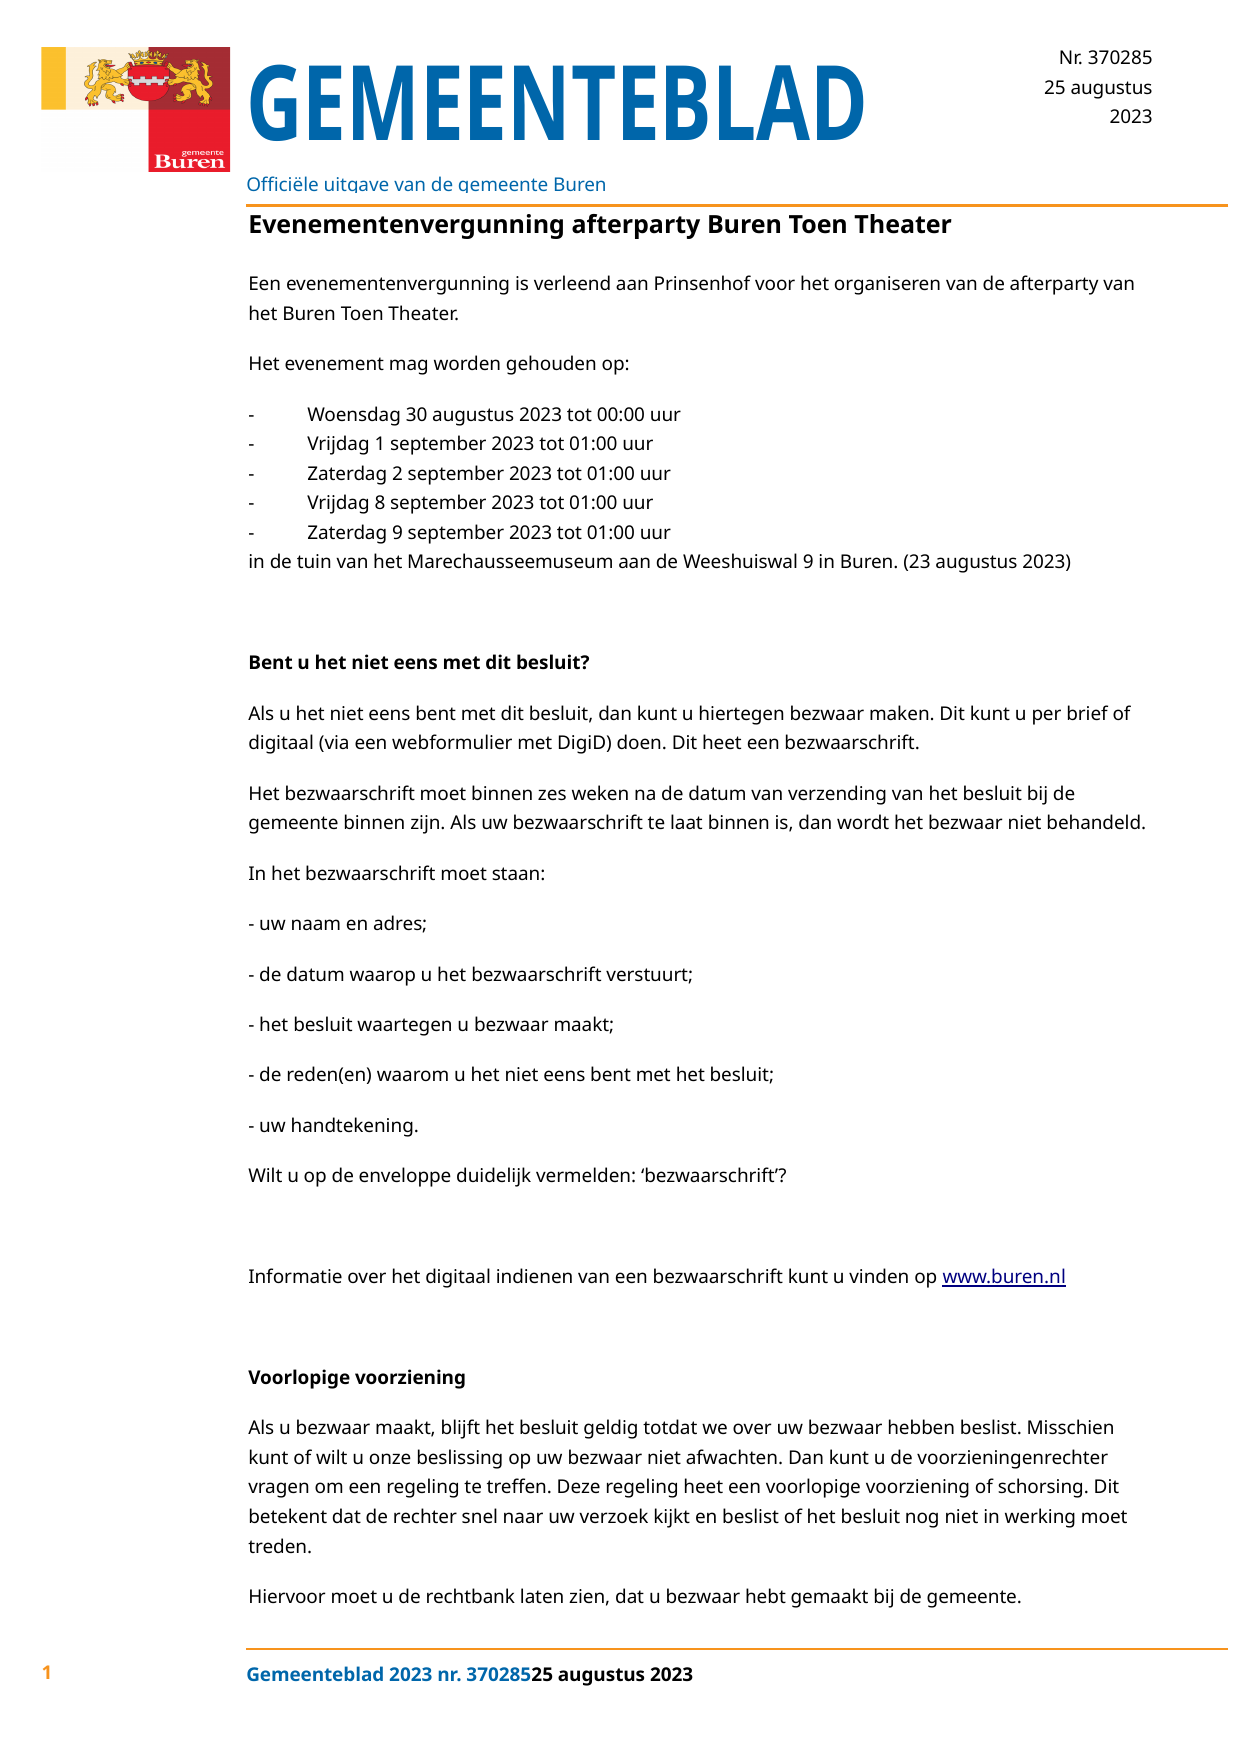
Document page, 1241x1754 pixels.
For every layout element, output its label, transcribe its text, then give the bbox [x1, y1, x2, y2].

text Voorlopige voorziening [248, 1364, 1152, 1390]
text - het besluit waartegen u bezwaar maakt; [248, 1011, 1152, 1037]
text - uw handtekening. [248, 1112, 1152, 1138]
list Vrijdag 8 september 2023 tot 01:00 uur [248, 489, 1152, 515]
text Informatie over het digitaal indienen van een bezwaarschrift kunt u vinden op www.buren.nl [248, 1263, 1152, 1289]
text In het bezwaarschrift moet staan: [248, 860, 1152, 886]
text Evenementenvergunning afterparty Buren Toen Theater [248, 207, 1152, 241]
text - uw naam en adres; [248, 910, 1152, 936]
list Zaterdag 9 september 2023 tot 01:00 uur [248, 519, 1152, 545]
list Vrijdag 1 september 2023 tot 01:00 uur [248, 430, 1152, 456]
text - de reden(en) waarom u het niet eens bent met het besluit; [248, 1062, 1152, 1087]
text - de datum waarop u het bezwaarschrift verstuurt; [248, 961, 1152, 986]
text in de tuin van het Marechausseemuseum aan de Weeshuiswal 9 in Buren. (23 augustus 2023) [248, 549, 1152, 574]
text Als u bezwaar maakt, blijft het besluit geldig totdat we over uw bezwaar hebben beslist. Misschien kunt of wilt u onze beslissing op uw bezwaar niet afwachten. Dan kunt u de voorzieningenrechter vragen om een regeling te treffen. Deze regeling heet een voorlopige voorziening of schorsing. Dit betekent dat de rechter snel naar uw verzoek kijkt en beslist of het besluit nog niet in werking moet treden. [248, 1414, 1152, 1558]
text Hiervoor moet u de rechtbank laten zien, dat u bezwaar hebt gemaakt bij de gemeente. [248, 1583, 1152, 1609]
text Als u het niet eens bent met dit besluit, dan kunt u hiertegen bezwaar maken. Dit kunt u per brief of digitaal (via een webformulier met DigiD) doen. Dit heet een bezwaarschrift. [248, 700, 1152, 755]
list Woensdag 30 augustus 2023 tot 00:00 uur [248, 401, 1152, 426]
text Een evenementenvergunning is verleend aan Prinsenhof voor het organiseren van de afterparty van het Buren Toen Theater. [248, 270, 1152, 326]
text Bent u het niet eens met dit besluit? [248, 649, 1152, 675]
list Zaterdag 2 september 2023 tot 01:00 uur [248, 460, 1152, 486]
text Wilt u op de enveloppe duidelijk vermelden: ‘bezwaarschrift’? [248, 1162, 1152, 1188]
picture [41, 47, 231, 172]
text Het evenement mag worden gehouden op: [248, 350, 1152, 376]
text Het bezwaarschrift moet binnen zes weken na de datum van verzending van het besluit bij de gemeente binnen zijn. Als uw bezwaarschrift te laat binnen is, dan wordt het bezwaar niet behandeld. [248, 780, 1152, 835]
